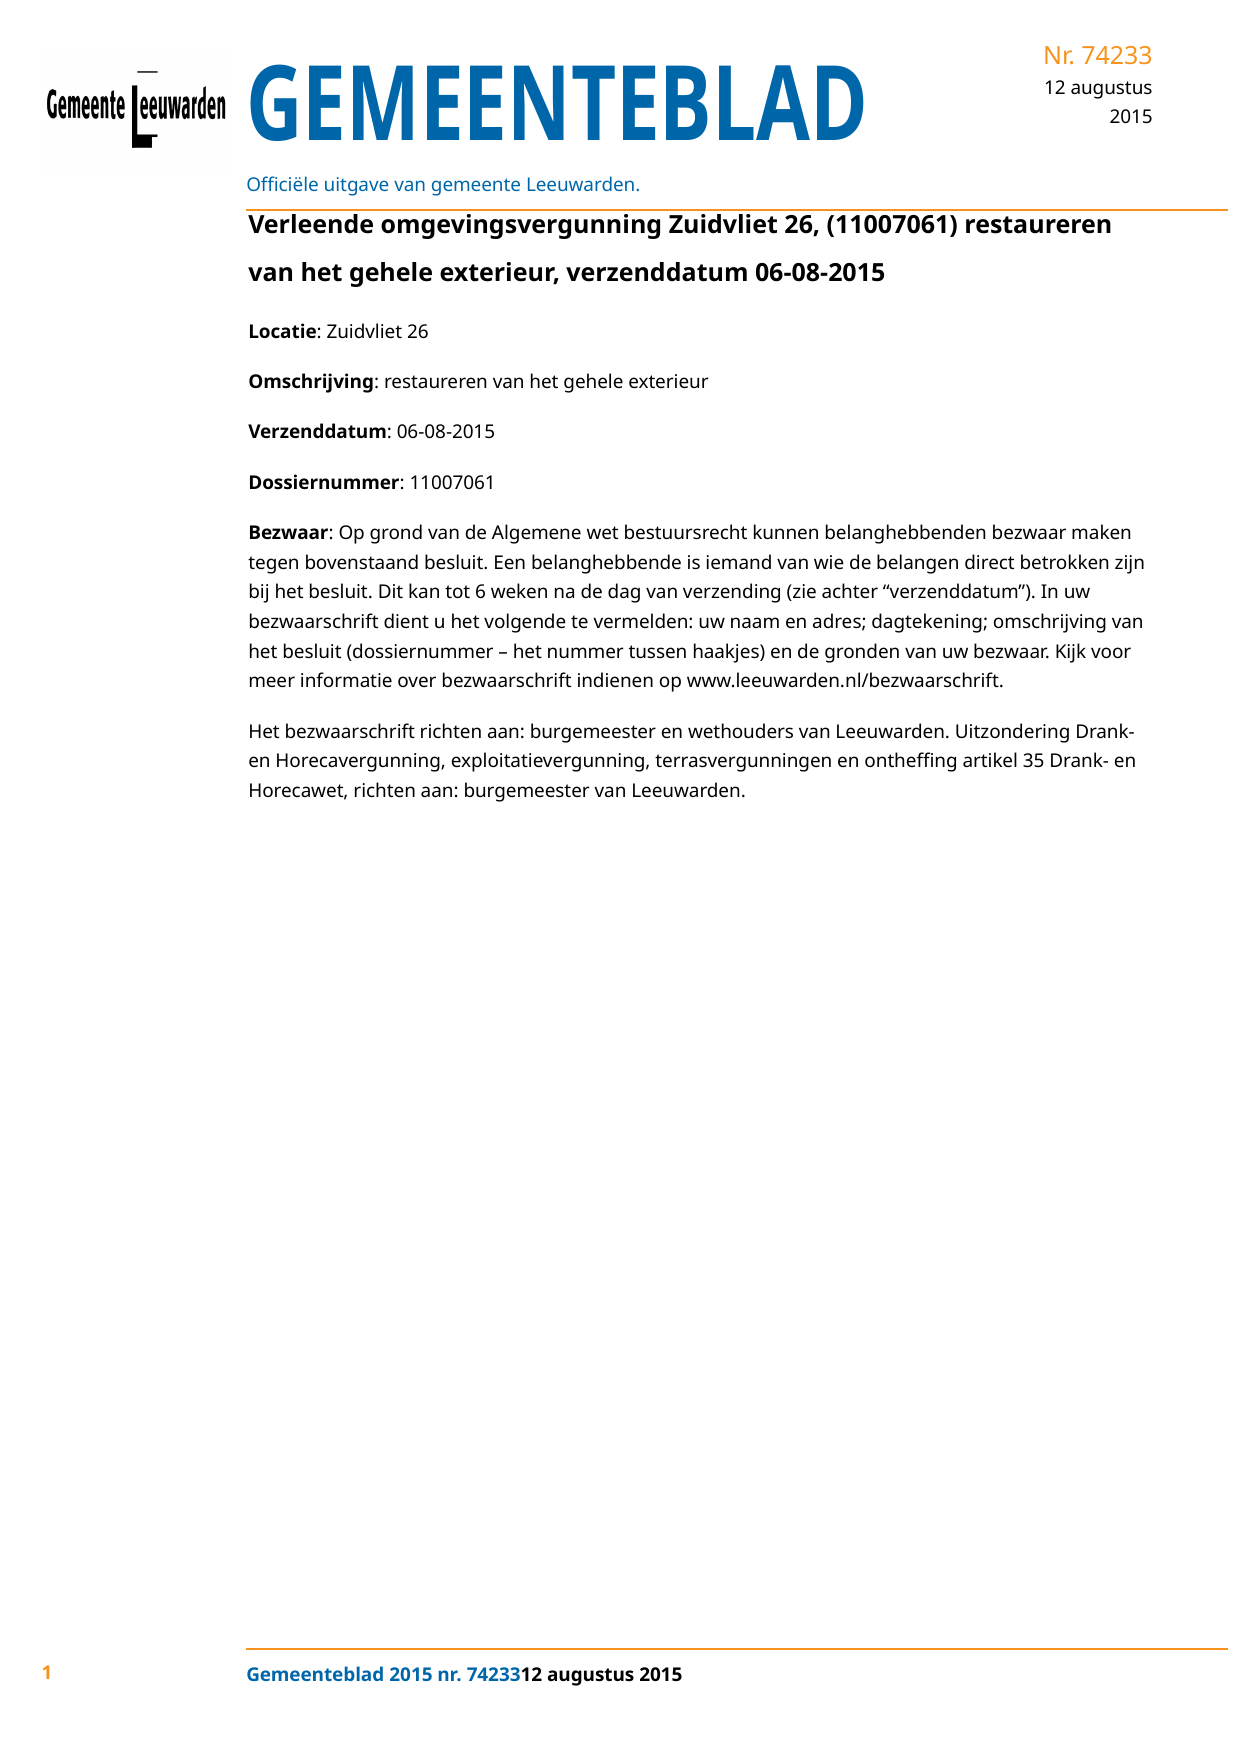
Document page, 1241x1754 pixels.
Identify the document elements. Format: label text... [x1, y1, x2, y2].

text Omschrijving: restaureren van het gehele exterieur [248, 368, 1152, 394]
text Locatie: Zuidvliet 26 [248, 318, 1152, 344]
text Verzenddatum: 06-08-2015 [248, 419, 1152, 444]
text Het bezwaarschrift richten aan: burgemeester en wethouders van Leeuwarden. Uitzondering Drank- en Horecavergunning, exploitatievergunning, terrasvergunningen en ontheffing artikel 35 Drank- en Horecawet, richten aan: burgemeester van Leeuwarden. [248, 718, 1152, 803]
text Bezwaar: Op grond van de Algemene wet bestuursrecht kunnen belanghebbenden bezwaar maken tegen bovenstaand besluit. Een belanghebbende is iemand van wie de belangen direct betrokken zijn bij het besluit. Dit kan tot 6 weken na de dag van verzending (zie achter “verzenddatum”). In uw bezwaarschrift dient u het volgende te vermelden: uw naam en adres; dagtekening; omschrijving van het besluit (dossiernummer – het nummer tussen haakjes) en de gronden van uw bezwaar. Kijk voor meer informatie over bezwaarschrift indienen op www.leeuwarden.nl/bezwaarschrift. [248, 519, 1152, 693]
text Dossiernummer: 11007061 [248, 469, 1152, 495]
text Verleende omgevingsvergunning Zuidvliet 26, (11007061) restaureren van het gehele exterieur, verzenddatum 06-08-2015 [248, 211, 1152, 288]
picture [41, 47, 231, 172]
